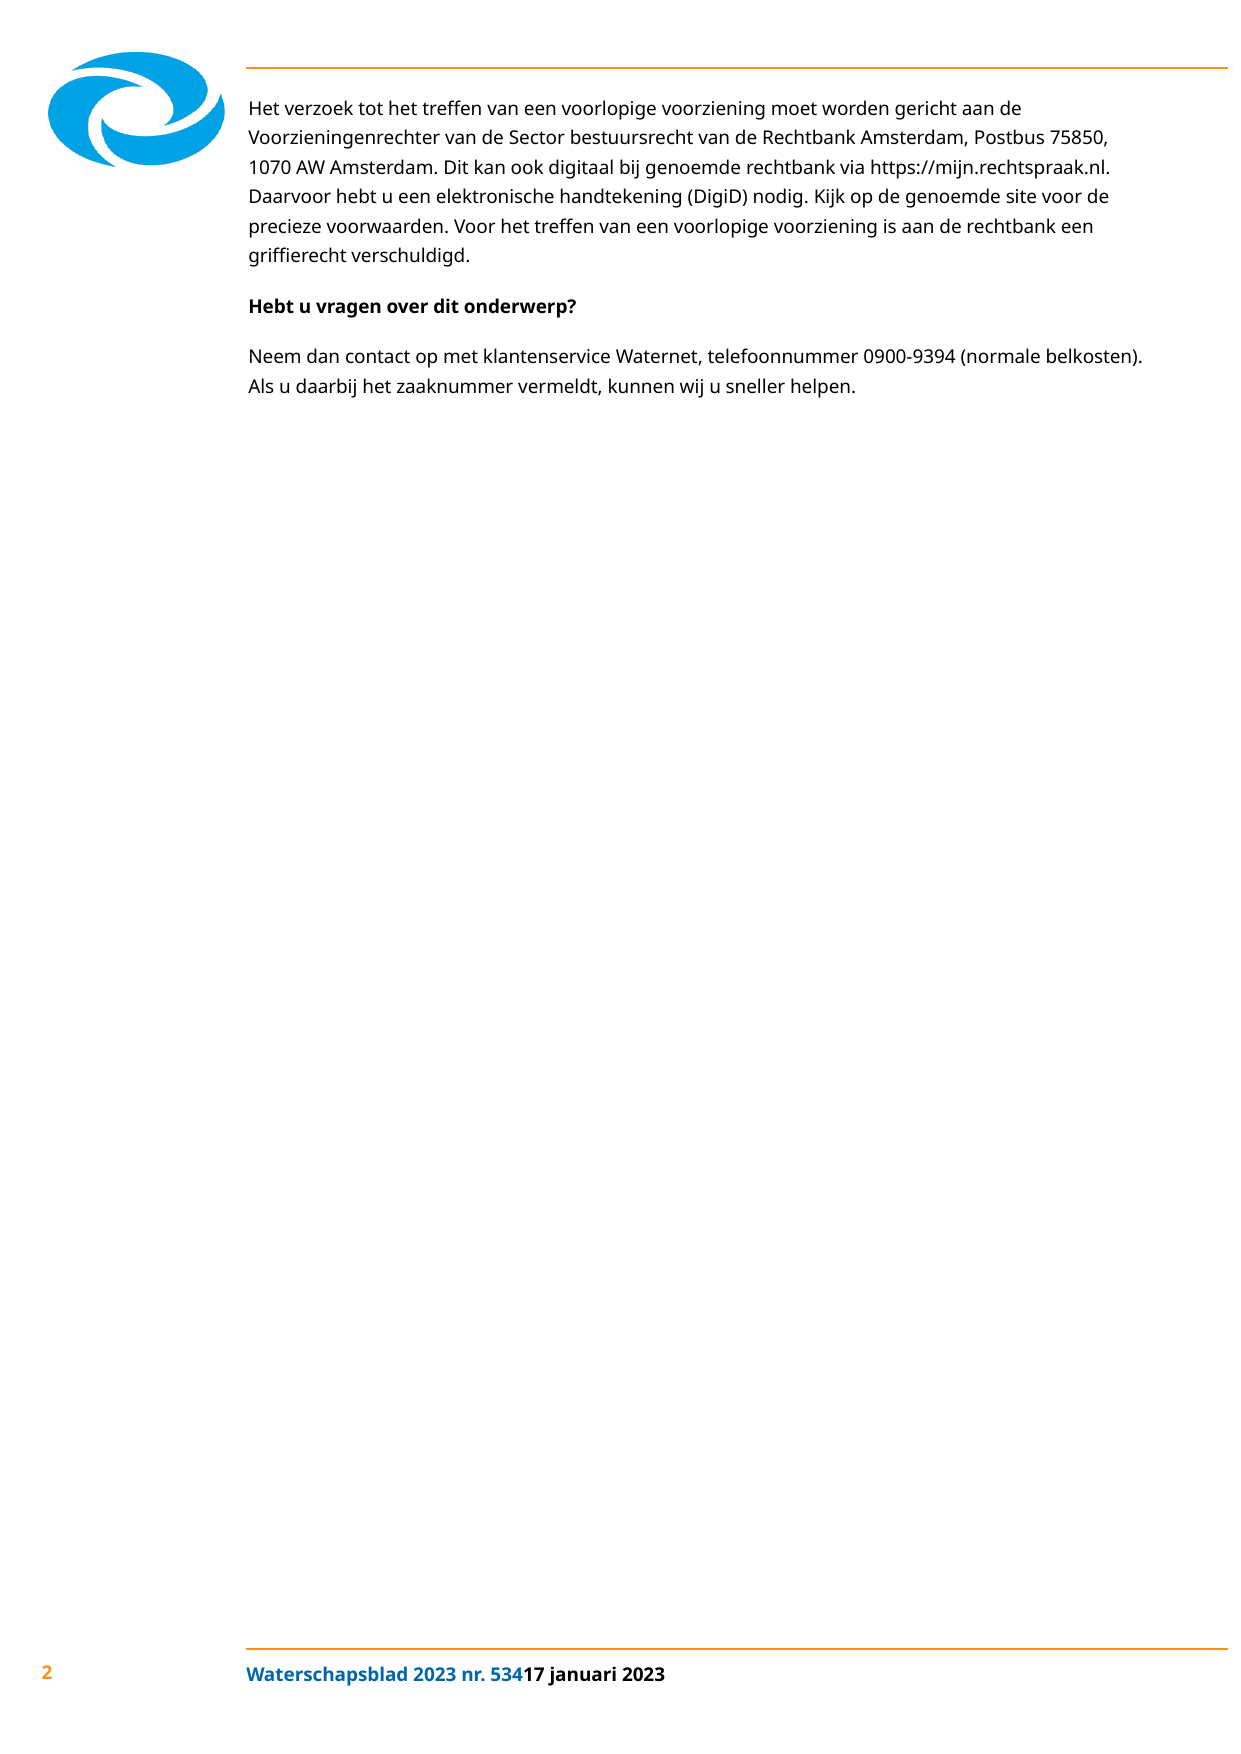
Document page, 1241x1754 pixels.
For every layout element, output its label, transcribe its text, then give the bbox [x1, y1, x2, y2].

text Hebt u vragen over dit onderwerp? [248, 293, 1152, 319]
text Neem dan contact op met klantenservice Waternet, telefoonnummer 0900-9394 (normale belkosten). Als u daarbij het zaaknummer vermeldt, kunnen wij u sneller helpen. [248, 343, 1152, 399]
picture [41, 47, 231, 172]
text Het verzoek tot het treffen van een voorlopige voorziening moet worden gericht aan de Voorzieningenrechter van de Sector bestuursrecht van de Rechtbank Amsterdam, Postbus 75850, 1070 AW Amsterdam. Dit kan ook digitaal bij genoemde rechtbank via https://mijn.rechtspraak.nl. Daarvoor hebt u een elektronische handtekening (DigiD) nodig. Kijk op de genoemde site voor de precieze voorwaarden. Voor het treffen van een voorlopige voorziening is aan de rechtbank een griffierecht verschuldigd. [248, 95, 1152, 268]
